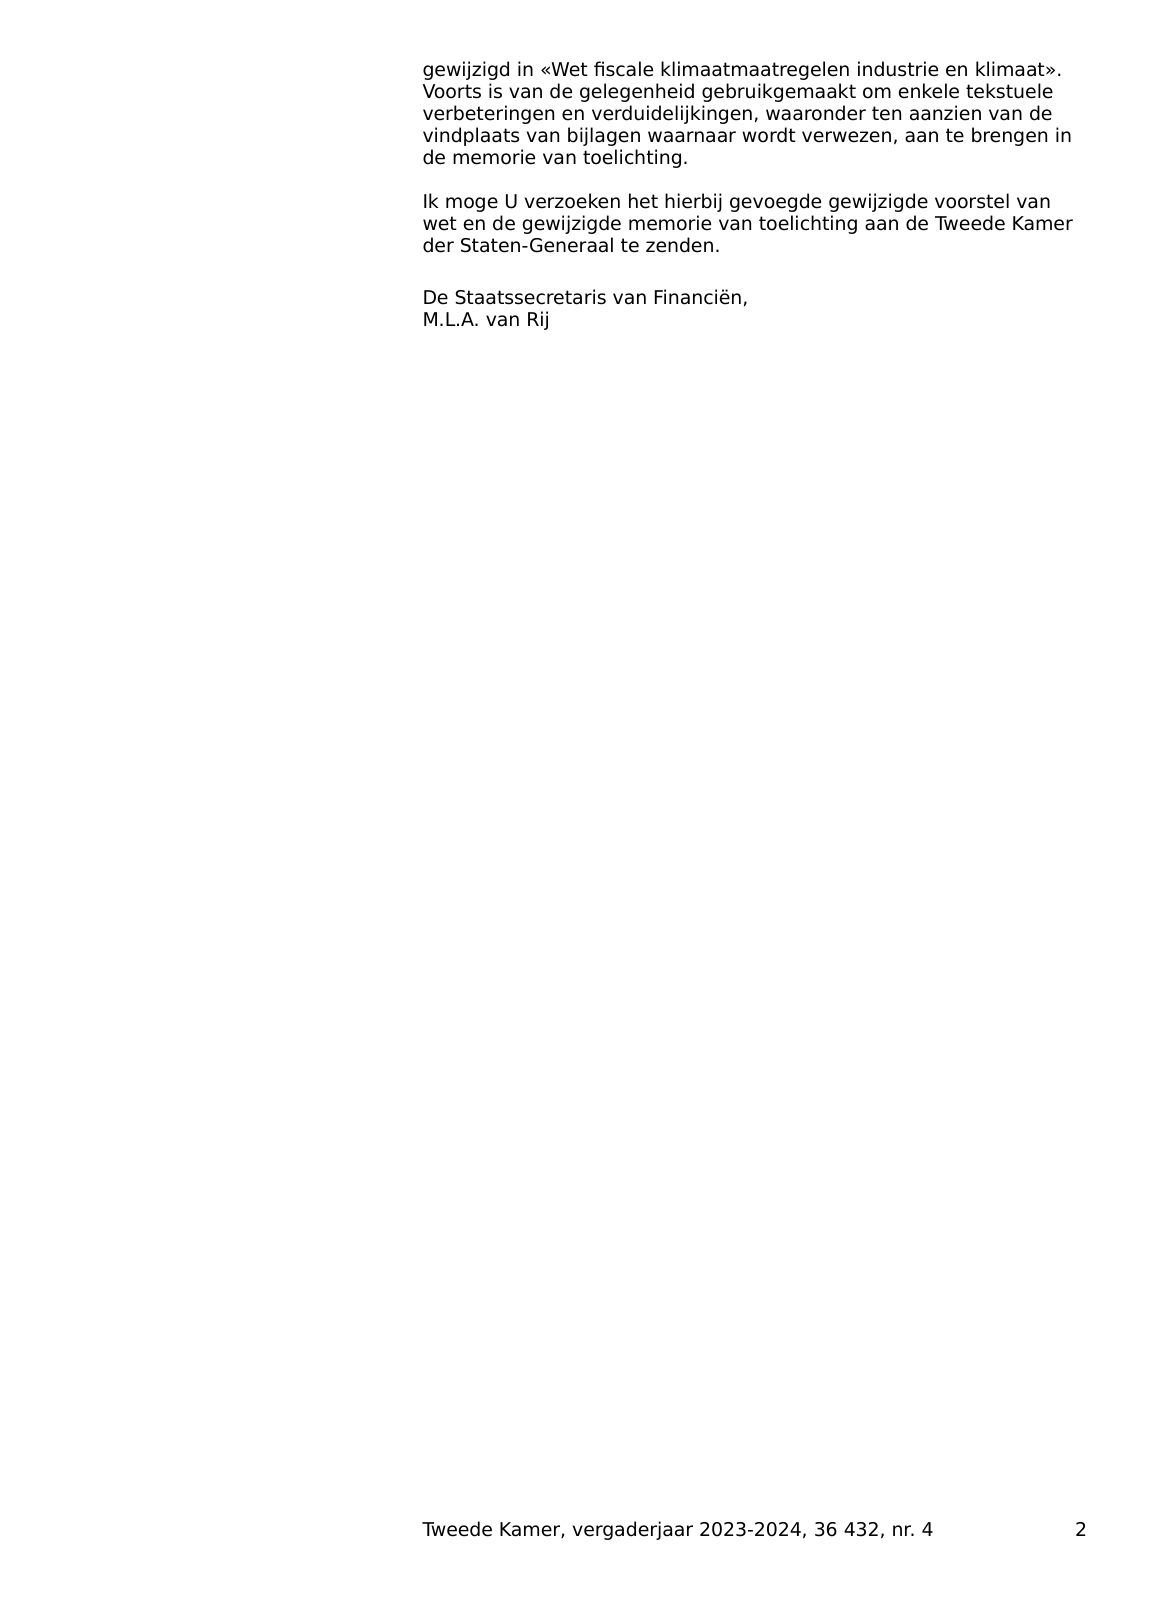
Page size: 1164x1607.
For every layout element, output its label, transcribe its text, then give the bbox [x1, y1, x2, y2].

text De Staatssecretaris van Financiën, M.L.A. van Rij [422, 287, 1087, 331]
text gewijzigd in «Wet fiscale klimaatmaatregelen industrie en klimaat». Voorts is van de gelegenheid gebruikgemaakt om enkele tekstuele verbeteringen en verduidelijkingen, waaronder ten aanzien van de vindplaats van bijlagen waarnaar wordt verwezen, aan te brengen in de memorie van toelichting. [422, 59, 1087, 169]
text Ik moge U verzoeken het hierbij gevoegde gewijzigde voorstel van wet en de gewijzigde memorie van toelichting aan de Tweede Kamer der Staten-Generaal te zenden. [422, 191, 1087, 257]
